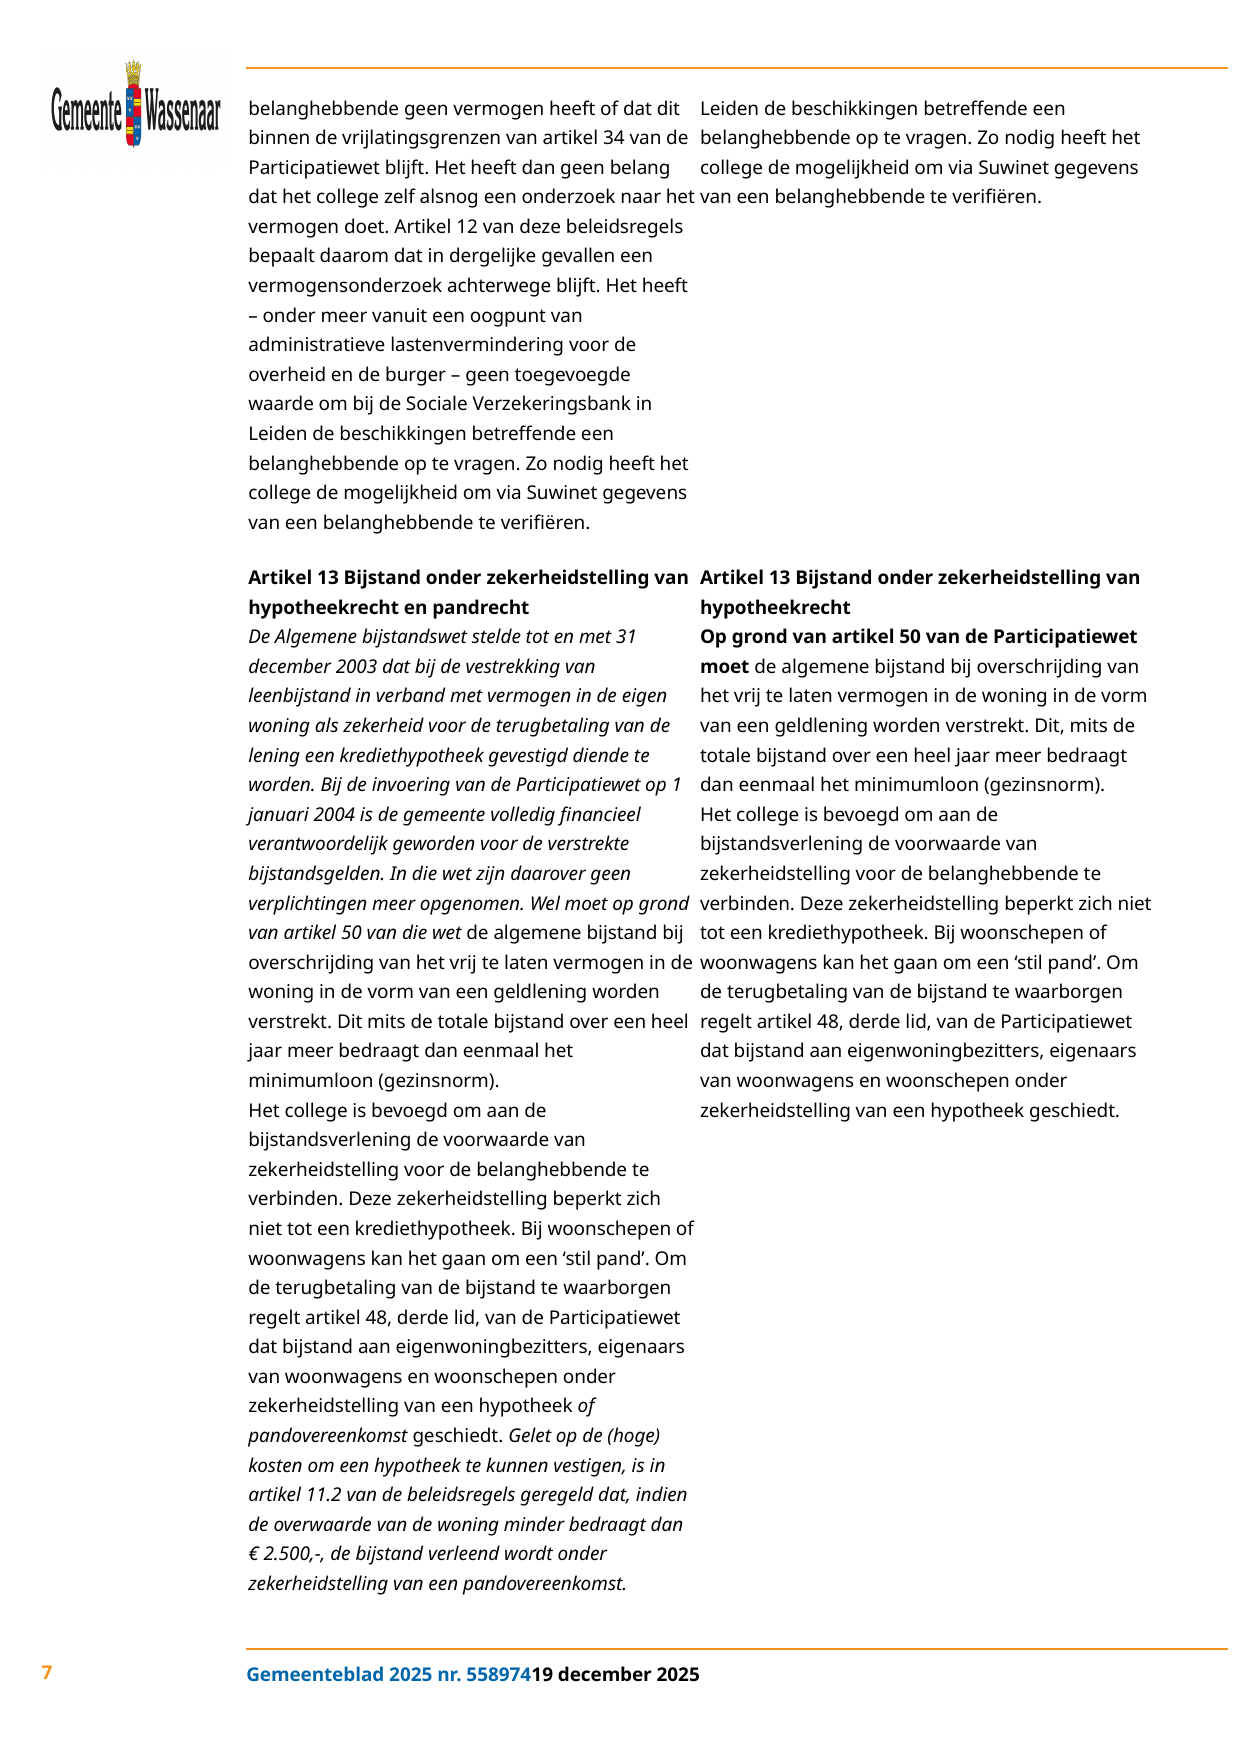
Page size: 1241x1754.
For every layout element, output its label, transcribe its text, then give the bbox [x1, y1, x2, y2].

table_cell belanghebbende geen vermogen heeft of dat dit binnen de vrijlatingsgrenzen van artikel 34 van de Participatiewet blijft. Het heeft dan geen belang dat het college zelf alsnog een onderzoek naar het vermogen doet. Artikel 12 van deze beleidsregels bepaalt daarom dat in dergelijke gevallen een vermogensonderzoek achterwege blijft. Het heeft – onder meer vanuit een oogpunt van administratieve lastenvermindering voor de overheid en de burger – geen toegevoegde waarde om bij de Sociale Verzekeringsbank in Leiden de beschikkingen betreffende een belanghebbende op te vragen. Zo nodig heeft het college de mogelijkheid om via Suwinet gegevens van een belanghebbende te verifiëren. [248, 95, 700, 564]
table_cell Artikel 13 Bijstand onder zekerheidstelling van hypotheekrecht Op grond van artikel 50 van de Participatiewet moet de algemene bijstand bij overschrijding van het vrij te laten vermogen in de woning in de vorm van een geldlening worden verstrekt. Dit, mits de totale bijstand over een heel jaar meer bedraagt dan eenmaal het minimumloon (gezinsnorm). Het college is bevoegd om aan de bijstandsverlening de voorwaarde van zekerheidstelling voor de belanghebbende te verbinden. Deze zekerheidstelling beperkt zich niet tot een krediethypotheek. Bij woonschepen of woonwagens kan het gaan om een ‘stil pand’. Om de terugbetaling van de bijstand te waarborgen regelt artikel 48, derde lid, van de Participatiewet dat bijstand aan eigenwoningbezitters, eigenaars van woonwagens en woonschepen onder zekerheidstelling van een hypotheek geschiedt. [700, 564, 1152, 1596]
picture [41, 47, 231, 172]
table_cell Artikel 13 Bijstand onder zekerheidstelling van hypotheekrecht en pandrecht De Algemene bijstandswet stelde tot en met 31 december 2003 dat bij de vestrekking van leenbijstand in verband met vermogen in de eigen woning als zekerheid voor de terugbetaling van de lening een krediethypotheek gevestigd diende te worden. Bij de invoering van de Participatiewet op 1 januari 2004 is de gemeente volledig financieel verantwoordelijk geworden voor de verstrekte bijstandsgelden. In die wet zijn daarover geen verplichtingen meer opgenomen. Wel moet op grond van artikel 50 van die wet de algemene bijstand bij overschrijding van het vrij te laten vermogen in de woning in de vorm van een geldlening worden verstrekt. Dit mits de totale bijstand over een heel jaar meer bedraagt dan eenmaal het minimumloon (gezinsnorm). Het college is bevoegd om aan de bijstandsverlening de voorwaarde van zekerheidstelling voor de belanghebbende te verbinden. Deze zekerheidstelling beperkt zich niet tot een krediethypotheek. Bij woonschepen of woonwagens kan het gaan om een ‘stil pand’. Om de terugbetaling van de bijstand te waarborgen regelt artikel 48, derde lid, van de Participatiewet dat bijstand aan eigenwoningbezitters, eigenaars van woonwagens en woonschepen onder zekerheidstelling van een hypotheek of pandovereenkomst geschiedt. Gelet op de (hoge) kosten om een hypotheek te kunnen vestigen, is in artikel 11.2 van de beleidsregels geregeld dat, indien de overwaarde van de woning minder bedraagt dan € 2.500,-, de bijstand verleend wordt onder zekerheidstelling van een pandovereenkomst. [248, 564, 700, 1596]
table_cell Leiden de beschikkingen betreffende een belanghebbende op te vragen. Zo nodig heeft het college de mogelijkheid om via Suwinet gegevens van een belanghebbende te verifiëren. [700, 95, 1152, 564]
